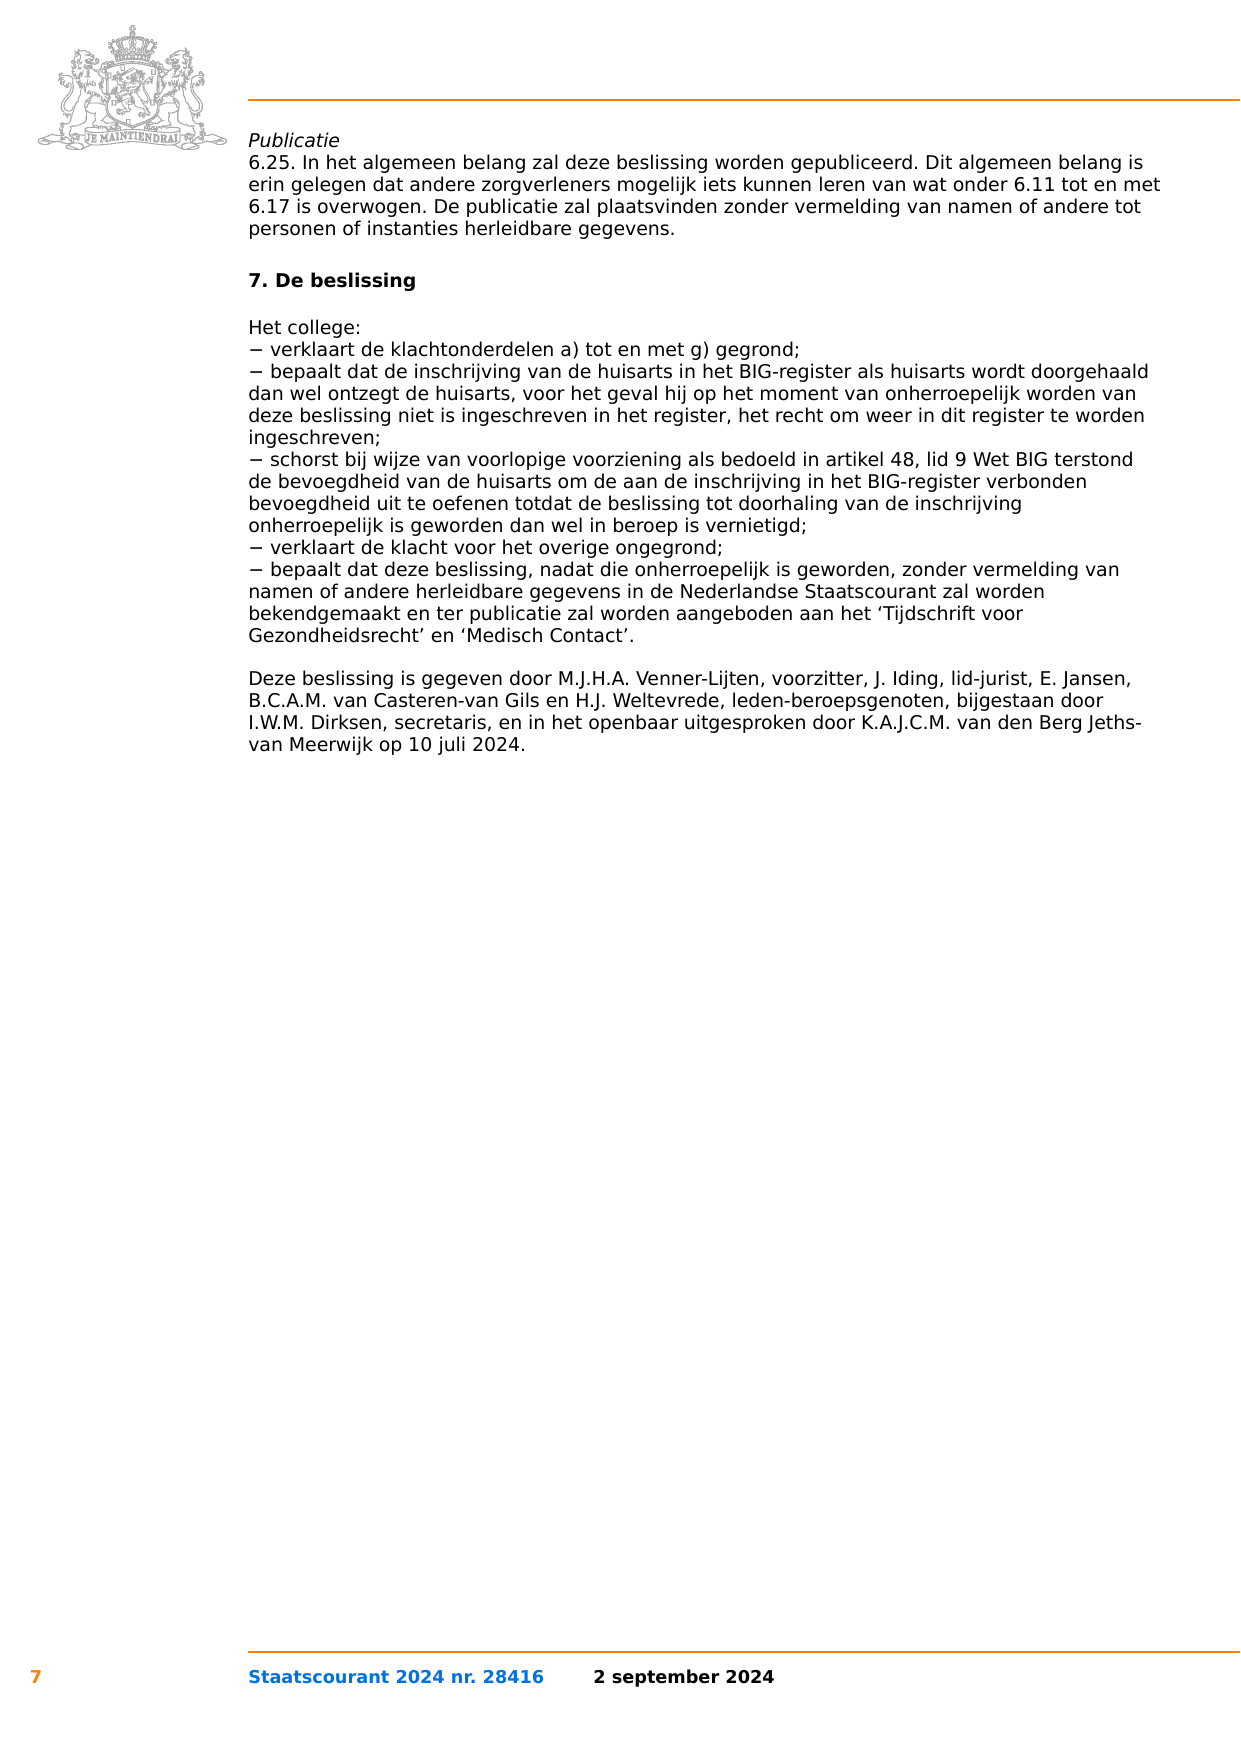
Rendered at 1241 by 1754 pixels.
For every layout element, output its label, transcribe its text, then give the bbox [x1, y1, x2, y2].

text − verklaart de klacht voor het overige ongegrond; [248, 537, 1163, 558]
subtitle 7. De beslissing [248, 270, 1163, 292]
text − verklaart de klachtonderdelen a) tot en met g) gegrond; [248, 339, 1163, 361]
text Het college: [248, 317, 1163, 339]
text − schorst bij wijze van voorlopige voorziening als bedoeld in artikel 48, lid 9 Wet BIG terstond de bevoegdheid van de huisarts om de aan de inschrijving in het BIG-register verbonden bevoegdheid uit te oefenen totdat de beslissing tot doorhaling van de inschrijving onherroepelijk is geworden dan wel in beroep is vernietigd; [248, 449, 1163, 537]
text − bepaalt dat de inschrijving van de huisarts in het BIG-register als huisarts wordt doorgehaald dan wel ontzegt de huisarts, voor het geval hij op het moment van onherroepelijk worden van deze beslissing niet is ingeschreven in het register, het recht om weer in dit register te worden ingeschreven; [248, 361, 1163, 449]
text − bepaalt dat deze beslissing, nadat die onherroepelijk is geworden, zonder vermelding van namen of andere herleidbare gegevens in de Nederlandse Staatscourant zal worden bekendgemaakt en ter publicatie zal worden aangeboden aan het ‘Tijdschrift voor Gezondheidsrecht’ en ‘Medisch Contact’. [248, 558, 1163, 646]
text Deze beslissing is gegeven door M.J.H.A. Venner-Lijten, voorzitter, J. Iding, lid-jurist, E. Jansen, B.C.A.M. van Casteren-van Gils en H.J. Weltevrede, leden-beroepsgenoten, bijgestaan door I.W.M. Dirksen, secretaris, en in het openbaar uitgesproken door K.A.J.C.M. van den Berg Jeths-van Meerwijk op 10 juli 2024. [248, 668, 1163, 756]
picture [38, 25, 227, 150]
text 6.25. In het algemeen belang zal deze beslissing worden gepubliceerd. Dit algemeen belang is erin gelegen dat andere zorgverleners mogelijk iets kunnen leren van wat onder 6.11 tot en met 6.17 is overwogen. De publicatie zal plaatsvinden zonder vermelding van namen of andere tot personen of instanties herleidbare gegevens. [248, 152, 1163, 240]
subtitle Publicatie [248, 130, 1163, 152]
